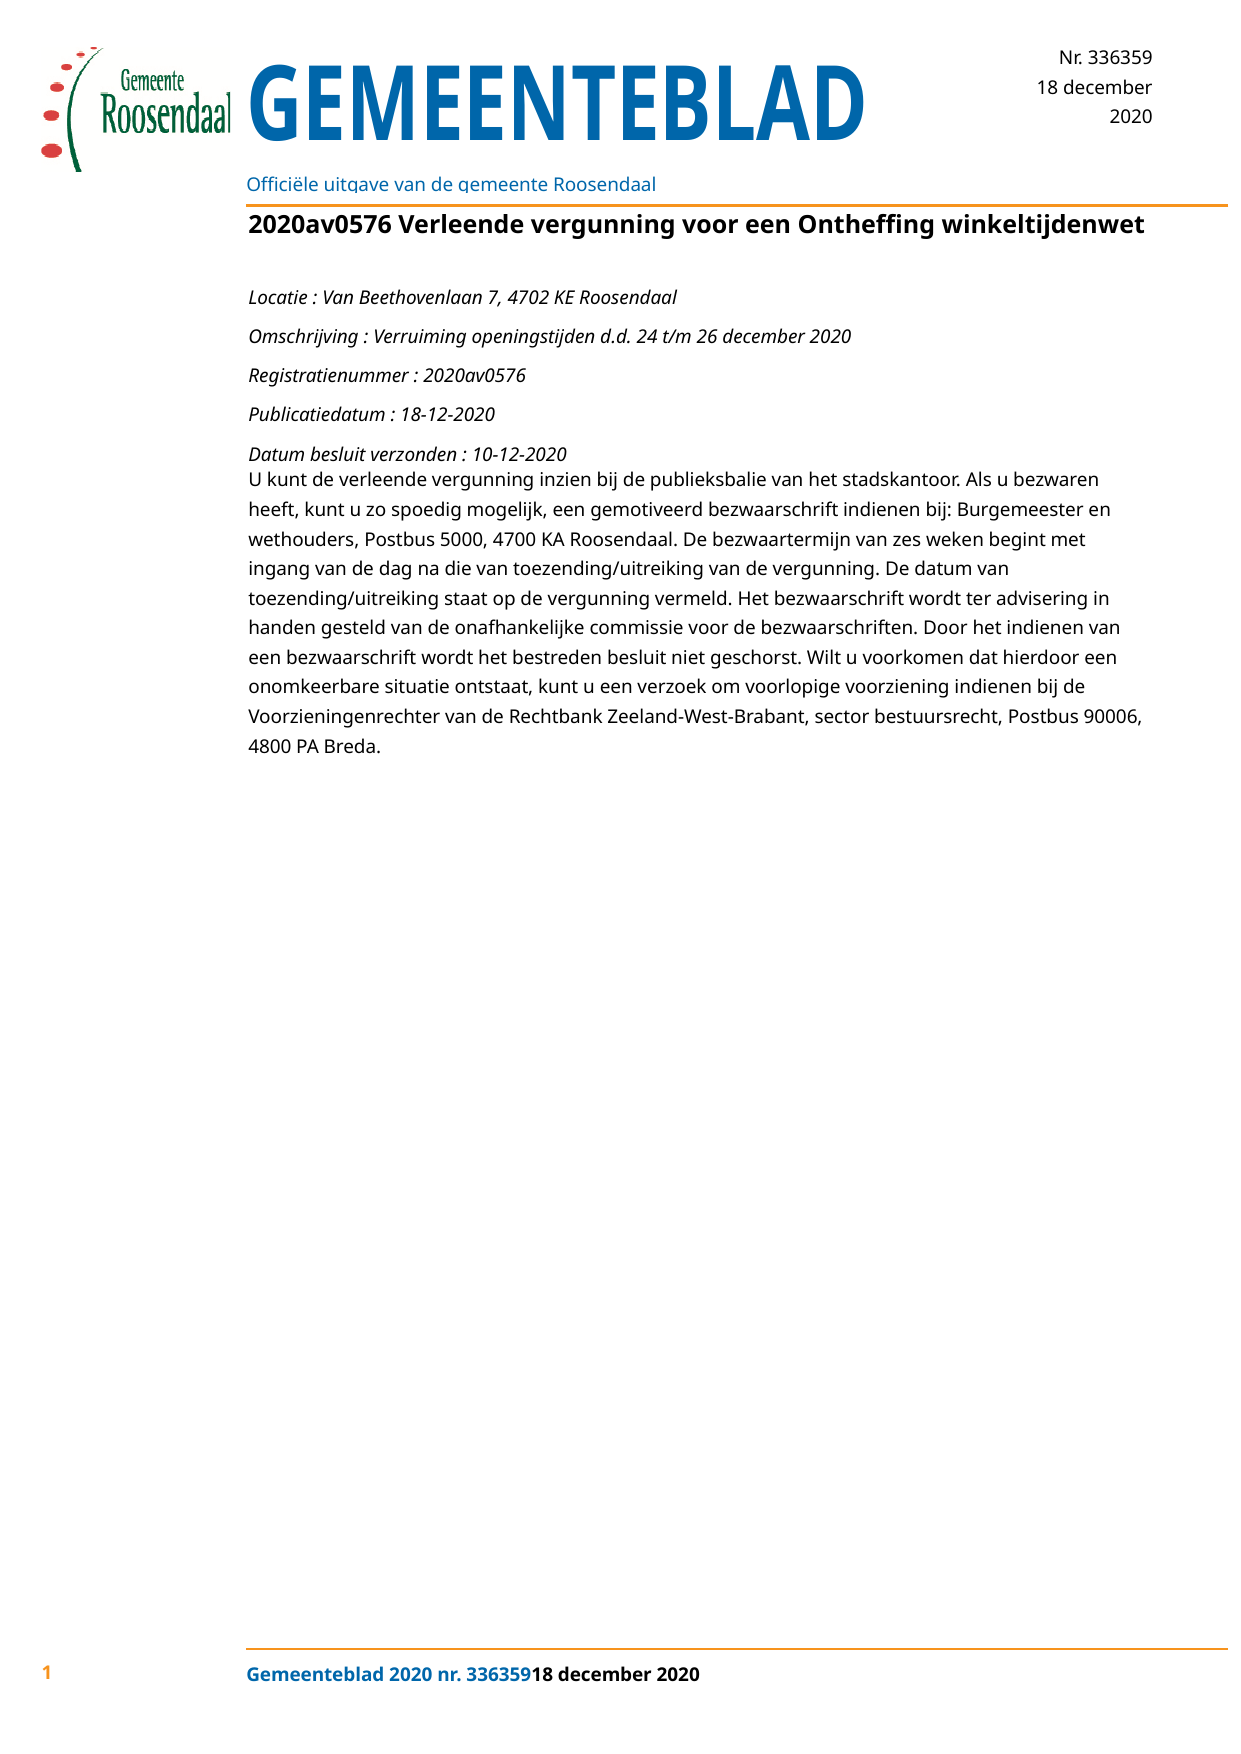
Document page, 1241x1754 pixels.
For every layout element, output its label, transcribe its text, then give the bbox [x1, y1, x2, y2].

text Omschrijving : Verruiming openingstijden d.d. 24 t/m 26 december 2020 [248, 323, 1152, 349]
text Publicatiedatum : 18-12-2020 [248, 402, 1152, 427]
text Registratienummer : 2020av0576 [248, 362, 1152, 388]
text U kunt de verleende vergunning inzien bij de publieksbalie van het stadskantoor. Als u bezwaren heeft, kunt u zo spoedig mogelijk, een gemotiveerd bezwaarschrift indienen bij: Burgemeester en wethouders, Postbus 5000, 4700 KA Roosendaal. De bezwaartermijn van zes weken begint met ingang van de dag na die van toezending/uitreiking van de vergunning. De datum van toezending/uitreiking staat op de vergunning vermeld. Het bezwaarschrift wordt ter advisering in handen gesteld van de onafhankelijke commissie voor de bezwaarschriften. Door het indienen van een bezwaarschrift wordt het bestreden besluit niet geschorst. Wilt u voorkomen dat hierdoor een onomkeerbare situatie ontstaat, kunt u een verzoek om voorlopige voorziening indienen bij de Voorzieningenrechter van de Rechtbank Zeeland-West-Brabant, sector bestuursrecht, Postbus 90006, 4800 PA Breda. [248, 467, 1152, 759]
text Locatie : Van Beethovenlaan 7, 4702 KE Roosendaal [248, 284, 1152, 309]
text Datum besluit verzonden : 10-12-2020 [248, 441, 1152, 467]
picture [41, 47, 231, 172]
text 2020av0576 Verleende vergunning voor een Ontheffing winkeltijdenwet [248, 207, 1152, 241]
